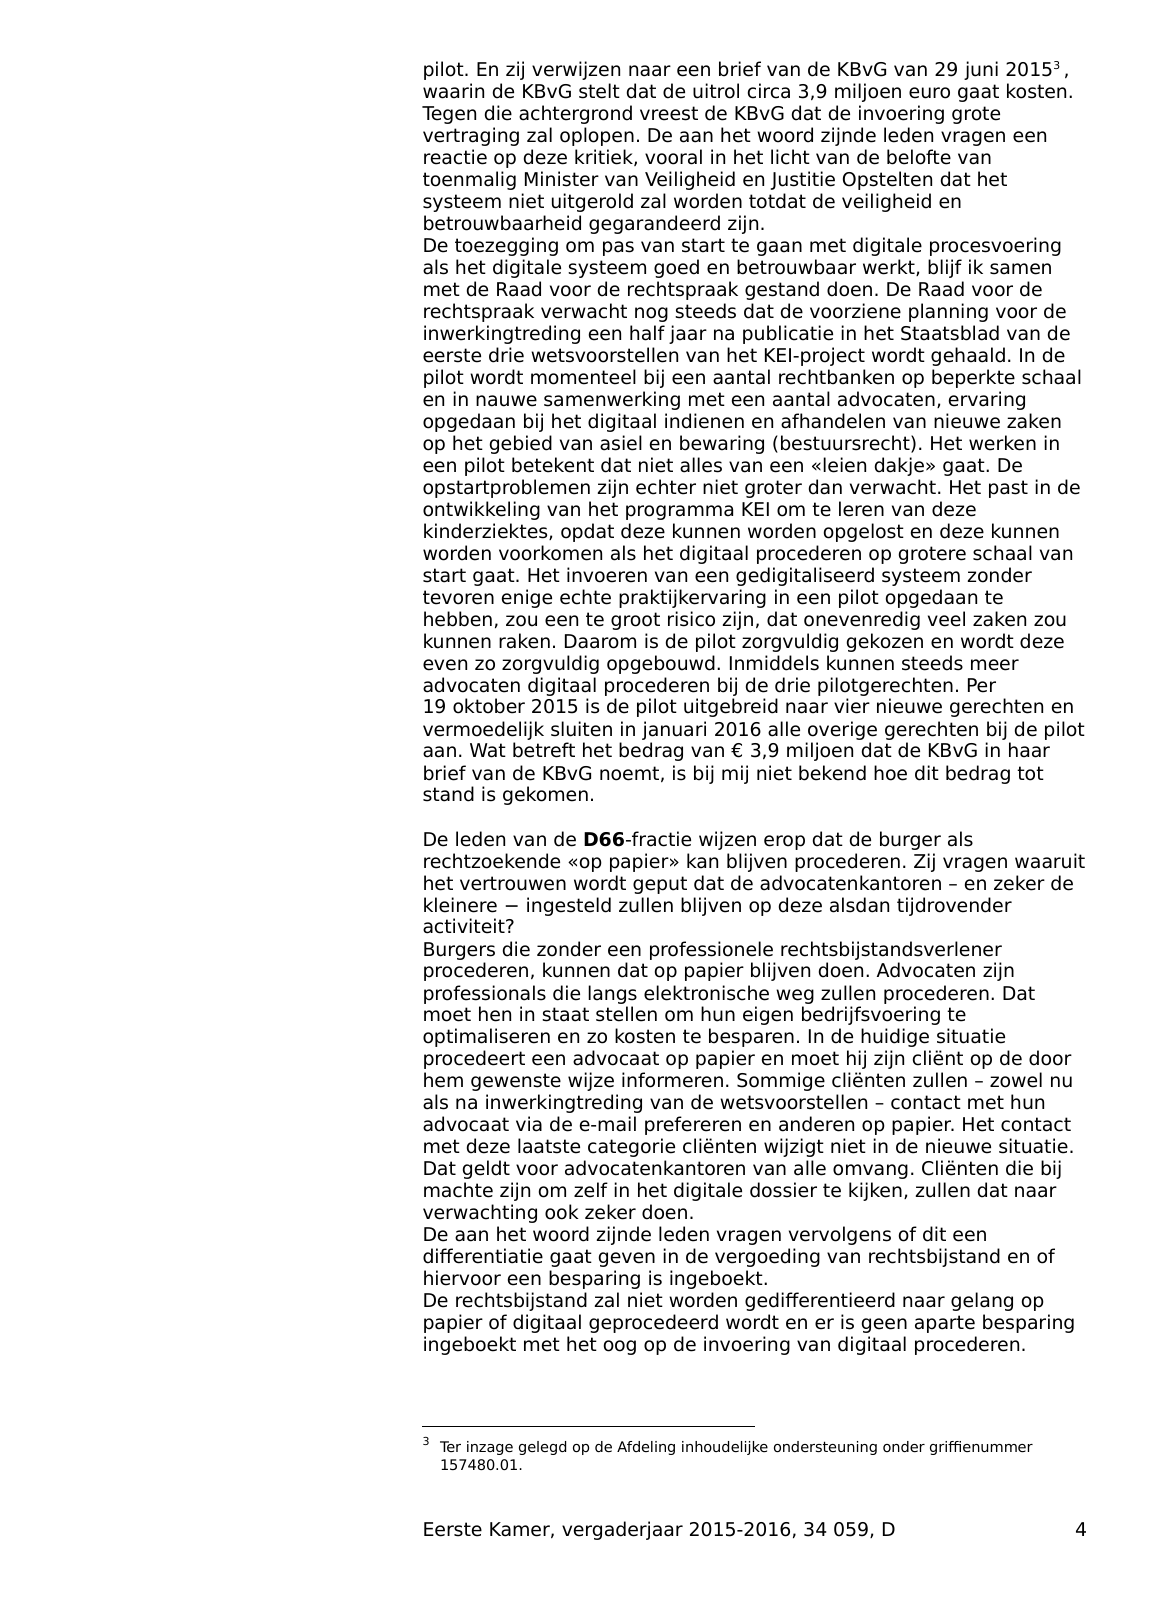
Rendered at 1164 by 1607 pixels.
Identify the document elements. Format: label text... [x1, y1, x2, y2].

text De leden van de D66-fractie wijzen erop dat de burger als rechtzoekende «op papier» kan blijven procederen. Zij vragen waaruit het vertrouwen wordt geput dat de advocatenkantoren – en zeker de kleinere − ingesteld zullen blijven op deze alsdan tijdrovender activiteit? [422, 828, 1087, 938]
text Burgers die zonder een professionele rechtsbijstandsverlener procederen, kunnen dat op papier blijven doen. Advocaten zijn professionals die langs elektronische weg zullen procederen. Dat moet hen in staat stellen om hun eigen bedrijfsvoering te optimaliseren en zo kosten te besparen. In de huidige situatie procedeert een advocaat op papier en moet hij zijn cliënt op de door hem gewenste wijze informeren. Sommige cliënten zullen – zowel nu als na inwerkingtreding van de wetsvoorstellen – contact met hun advocaat via de e-mail prefereren en anderen op papier. Het contact met deze laatste categorie cliënten wijzigt niet in de nieuwe situatie. Dat geldt voor advocatenkantoren van alle omvang. Cliënten die bij machte zijn om zelf in het digitale dossier te kijken, zullen dat naar verwachting ook zeker doen. [422, 938, 1087, 1224]
text De toezegging om pas van start te gaan met digitale procesvoering als het digitale systeem goed en betrouwbaar werkt, blijf ik samen met de Raad voor de rechtspraak gestand doen. De Raad voor de rechtspraak verwacht nog steeds dat de voorziene planning voor de inwerkingtreding een half jaar na publicatie in het Staatsblad van de eerste drie wetsvoorstellen van het KEI-project wordt gehaald. In de pilot wordt momenteel bij een aantal rechtbanken op beperkte schaal en in nauwe samenwerking met een aantal advocaten, ervaring opgedaan bij het digitaal indienen en afhandelen van nieuwe zaken op het gebied van asiel en bewaring (bestuursrecht). Het werken in een pilot betekent dat niet alles van een «leien dakje» gaat. De opstartproblemen zijn echter niet groter dan verwacht. Het past in de ontwikkeling van het programma KEI om te leren van deze kinderziektes, opdat deze kunnen worden opgelost en deze kunnen worden voorkomen als het digitaal procederen op grotere schaal van start gaat. Het invoeren van een gedigitaliseerd systeem zonder tevoren enige echte praktijkervaring in een pilot opgedaan te hebben, zou een te groot risico zijn, dat onevenredig veel zaken zou kunnen raken. Daarom is de pilot zorgvuldig gekozen en wordt deze even zo zorgvuldig opgebouwd. Inmiddels kunnen steeds meer advocaten digitaal procederen bij de drie pilotgerechten. Per 19 oktober 2015 is de pilot uitgebreid naar vier nieuwe gerechten en vermoedelijk sluiten in januari 2016 alle overige gerechten bij de pilot aan. Wat betreft het bedrag van € 3,9 miljoen dat de KBvG in haar brief van de KBvG noemt, is bij mij niet bekend hoe dit bedrag tot stand is gekomen. [422, 235, 1087, 806]
text De aan het woord zijnde leden vragen vervolgens of dit een differentiatie gaat geven in de vergoeding van rechtsbijstand en of hiervoor een besparing is ingeboekt. [422, 1224, 1087, 1290]
text pilot. En zij verwijzen naar een brief van de KBvG van 29 juni 2015, waarin de KBvG stelt dat de uitrol circa 3,9 miljoen euro gaat kosten. Tegen die achtergrond vreest de KBvG dat de invoering grote vertraging zal oplopen. De aan het woord zijnde leden vragen een reactie op deze kritiek, vooral in het licht van de belofte van toenmalig Minister van Veiligheid en Justitie Opstelten dat het systeem niet uitgerold zal worden totdat de veiligheid en betrouwbaarheid gegarandeerd zijn. [422, 59, 1087, 235]
text Ter inzage gelegd op de Afdeling inhoudelijke ondersteuning onder griffienummer 157480.01. [422, 1435, 1087, 1474]
text De rechtsbijstand zal niet worden gedifferentieerd naar gelang op papier of digitaal geprocedeerd wordt en er is geen aparte besparing ingeboekt met het oog op de invoering van digitaal procederen. [422, 1290, 1087, 1356]
